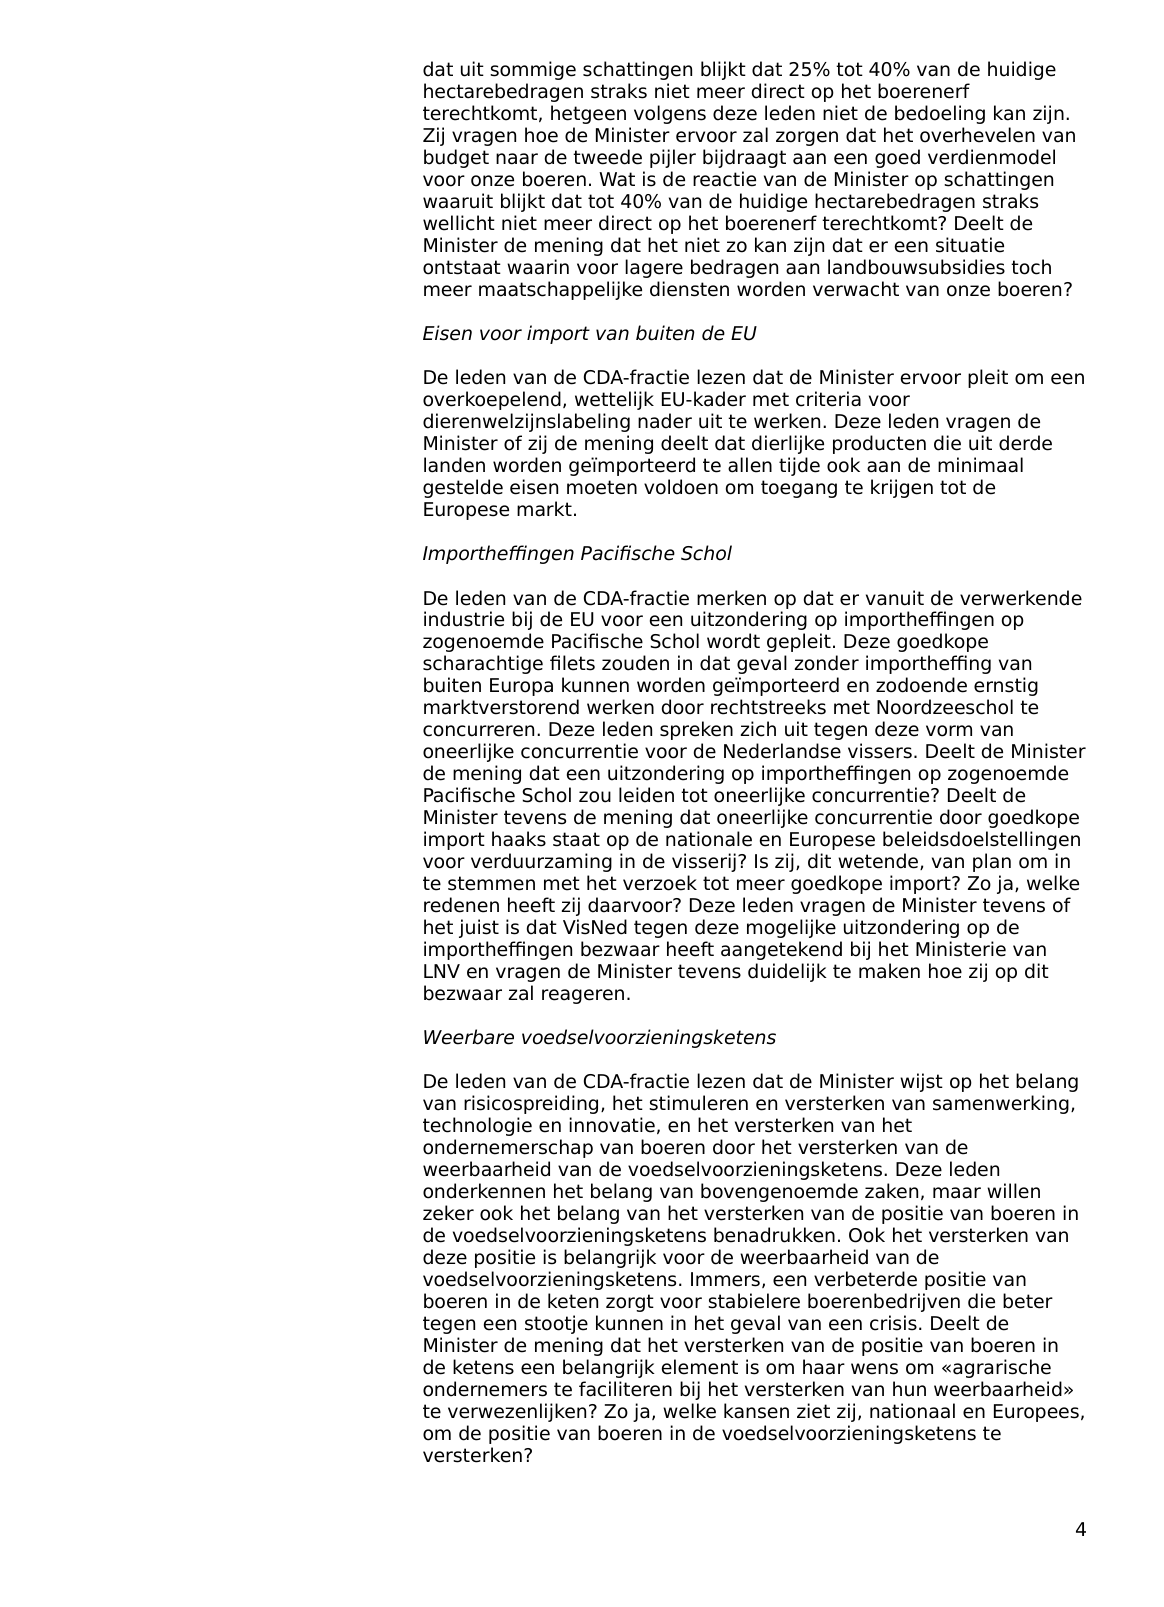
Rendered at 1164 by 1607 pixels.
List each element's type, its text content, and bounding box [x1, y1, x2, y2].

text De leden van de CDA-fractie lezen dat de Minister ervoor pleit om een overkoepelend, wettelijk EU-kader met criteria voor dierenwelzijnslabeling nader uit te werken. Deze leden vragen de Minister of zij de mening deelt dat dierlijke producten die uit derde landen worden geïmporteerd te allen tijde ook aan de minimaal gestelde eisen moeten voldoen om toegang te krijgen tot de Europese markt. [422, 367, 1087, 521]
subtitle Importheffingen Pacifische Schol [422, 543, 1087, 565]
text De leden van de CDA-fractie lezen dat de Minister wijst op het belang van risicospreiding, het stimuleren en versterken van samenwerking, technologie en innovatie, en het versterken van het ondernemerschap van boeren door het versterken van de weerbaarheid van de voedselvoorzieningsketens. Deze leden onderkennen het belang van bovengenoemde zaken, maar willen zeker ook het belang van het versterken van de positie van boeren in de voedselvoorzieningsketens benadrukken. Ook het versterken van deze positie is belangrijk voor de weerbaarheid van de voedselvoorzieningsketens. Immers, een verbeterde positie van boeren in de keten zorgt voor stabielere boerenbedrijven die beter tegen een stootje kunnen in het geval van een crisis. Deelt de Minister de mening dat het versterken van de positie van boeren in de ketens een belangrijk element is om haar wens om «agrarische ondernemers te faciliteren bij het versterken van hun weerbaarheid» te verwezenlijken? Zo ja, welke kansen ziet zij, nationaal en Europees, om de positie van boeren in de voedselvoorzieningsketens te versterken? [422, 1071, 1087, 1467]
text dat uit sommige schattingen blijkt dat 25% tot 40% van de huidige hectarebedragen straks niet meer direct op het boerenerf terechtkomt, hetgeen volgens deze leden niet de bedoeling kan zijn. Zij vragen hoe de Minister ervoor zal zorgen dat het overhevelen van budget naar de tweede pijler bijdraagt aan een goed verdienmodel voor onze boeren. Wat is de reactie van de Minister op schattingen waaruit blijkt dat tot 40% van de huidige hectarebedragen straks wellicht niet meer direct op het boerenerf terechtkomt? Deelt de Minister de mening dat het niet zo kan zijn dat er een situatie ontstaat waarin voor lagere bedragen aan landbouwsubsidies toch meer maatschappelijke diensten worden verwacht van onze boeren? [422, 59, 1087, 301]
text De leden van de CDA-fractie merken op dat er vanuit de verwerkende industrie bij de EU voor een uitzondering op importheffingen op zogenoemde Pacifische Schol wordt gepleit. Deze goedkope scharachtige filets zouden in dat geval zonder importheffing van buiten Europa kunnen worden geïmporteerd en zodoende ernstig marktverstorend werken door rechtstreeks met Noordzeeschol te concurreren. Deze leden spreken zich uit tegen deze vorm van oneerlijke concurrentie voor de Nederlandse vissers. Deelt de Minister de mening dat een uitzondering op importheffingen op zogenoemde Pacifische Schol zou leiden tot oneerlijke concurrentie? Deelt de Minister tevens de mening dat oneerlijke concurrentie door goedkope import haaks staat op de nationale en Europese beleidsdoelstellingen voor verduurzaming in de visserij? Is zij, dit wetende, van plan om in te stemmen met het verzoek tot meer goedkope import? Zo ja, welke redenen heeft zij daarvoor? Deze leden vragen de Minister tevens of het juist is dat VisNed tegen deze mogelijke uitzondering op de importheffingen bezwaar heeft aangetekend bij het Ministerie van LNV en vragen de Minister tevens duidelijk te maken hoe zij op dit bezwaar zal reageren. [422, 587, 1087, 1005]
subtitle Weerbare voedselvoorzieningsketens [422, 1027, 1087, 1049]
subtitle Eisen voor import van buiten de EU [422, 323, 1087, 345]
